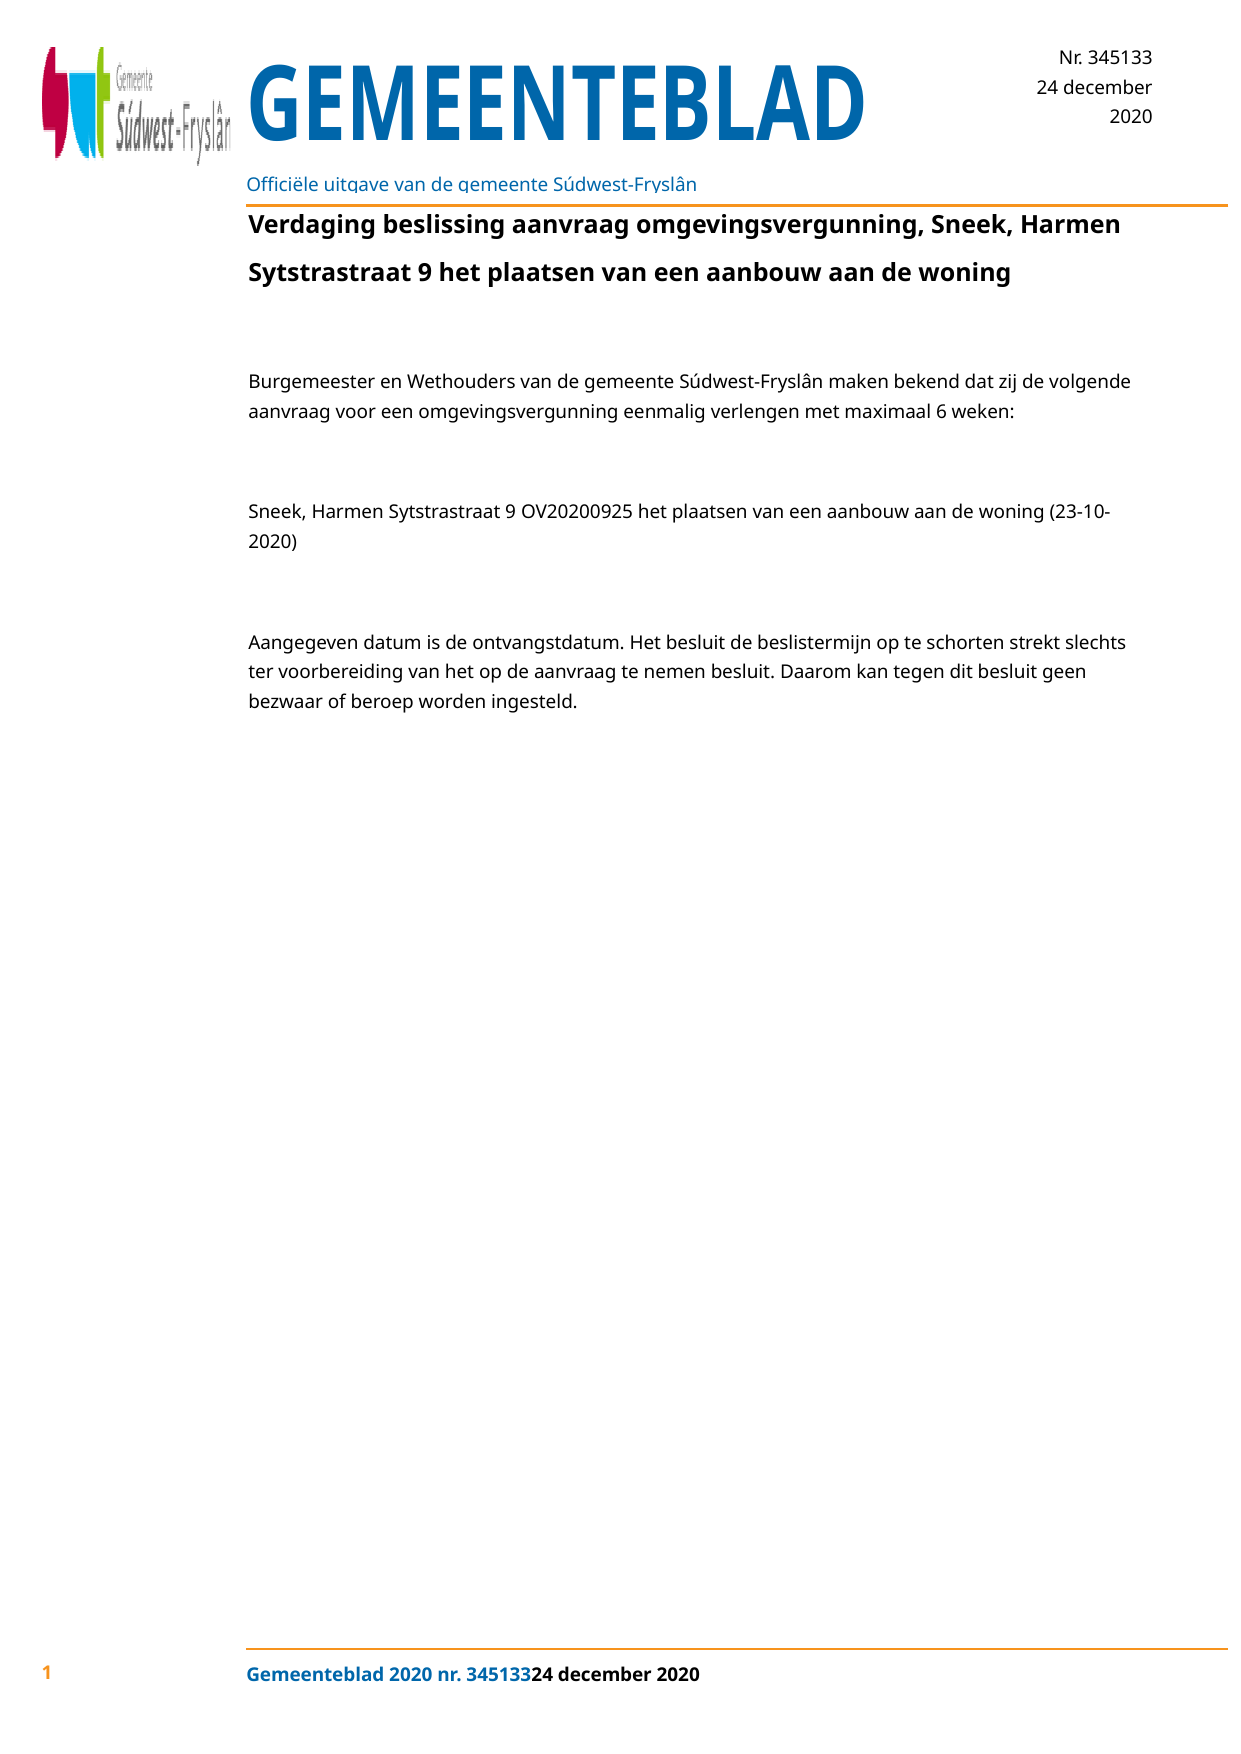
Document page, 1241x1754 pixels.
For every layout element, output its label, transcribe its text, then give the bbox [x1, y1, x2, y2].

picture [41, 47, 231, 172]
text Burgemeester en Wethouders van de gemeente Súdwest-Fryslân maken bekend dat zij de volgende aanvraag voor een omgevingsvergunning eenmalig verlengen met maximaal 6 weken: [248, 368, 1152, 424]
text Verdaging beslissing aanvraag omgevingsvergunning, Sneek, Harmen Sytstrastraat 9 het plaatsen van een aanbouw aan de woning [248, 207, 1152, 288]
text Sneek, Harmen Sytstrastraat 9 OV20200925 het plaatsen van een aanbouw aan de woning (23-10-2020) [248, 499, 1152, 554]
text Aangegeven datum is de ontvangstdatum. Het besluit de beslistermijn op te schorten strekt slechts ter voorbereiding van het op de aanvraag te nemen besluit. Daarom kan tegen dit besluit geen bezwaar of beroep worden ingesteld. [248, 629, 1152, 714]
